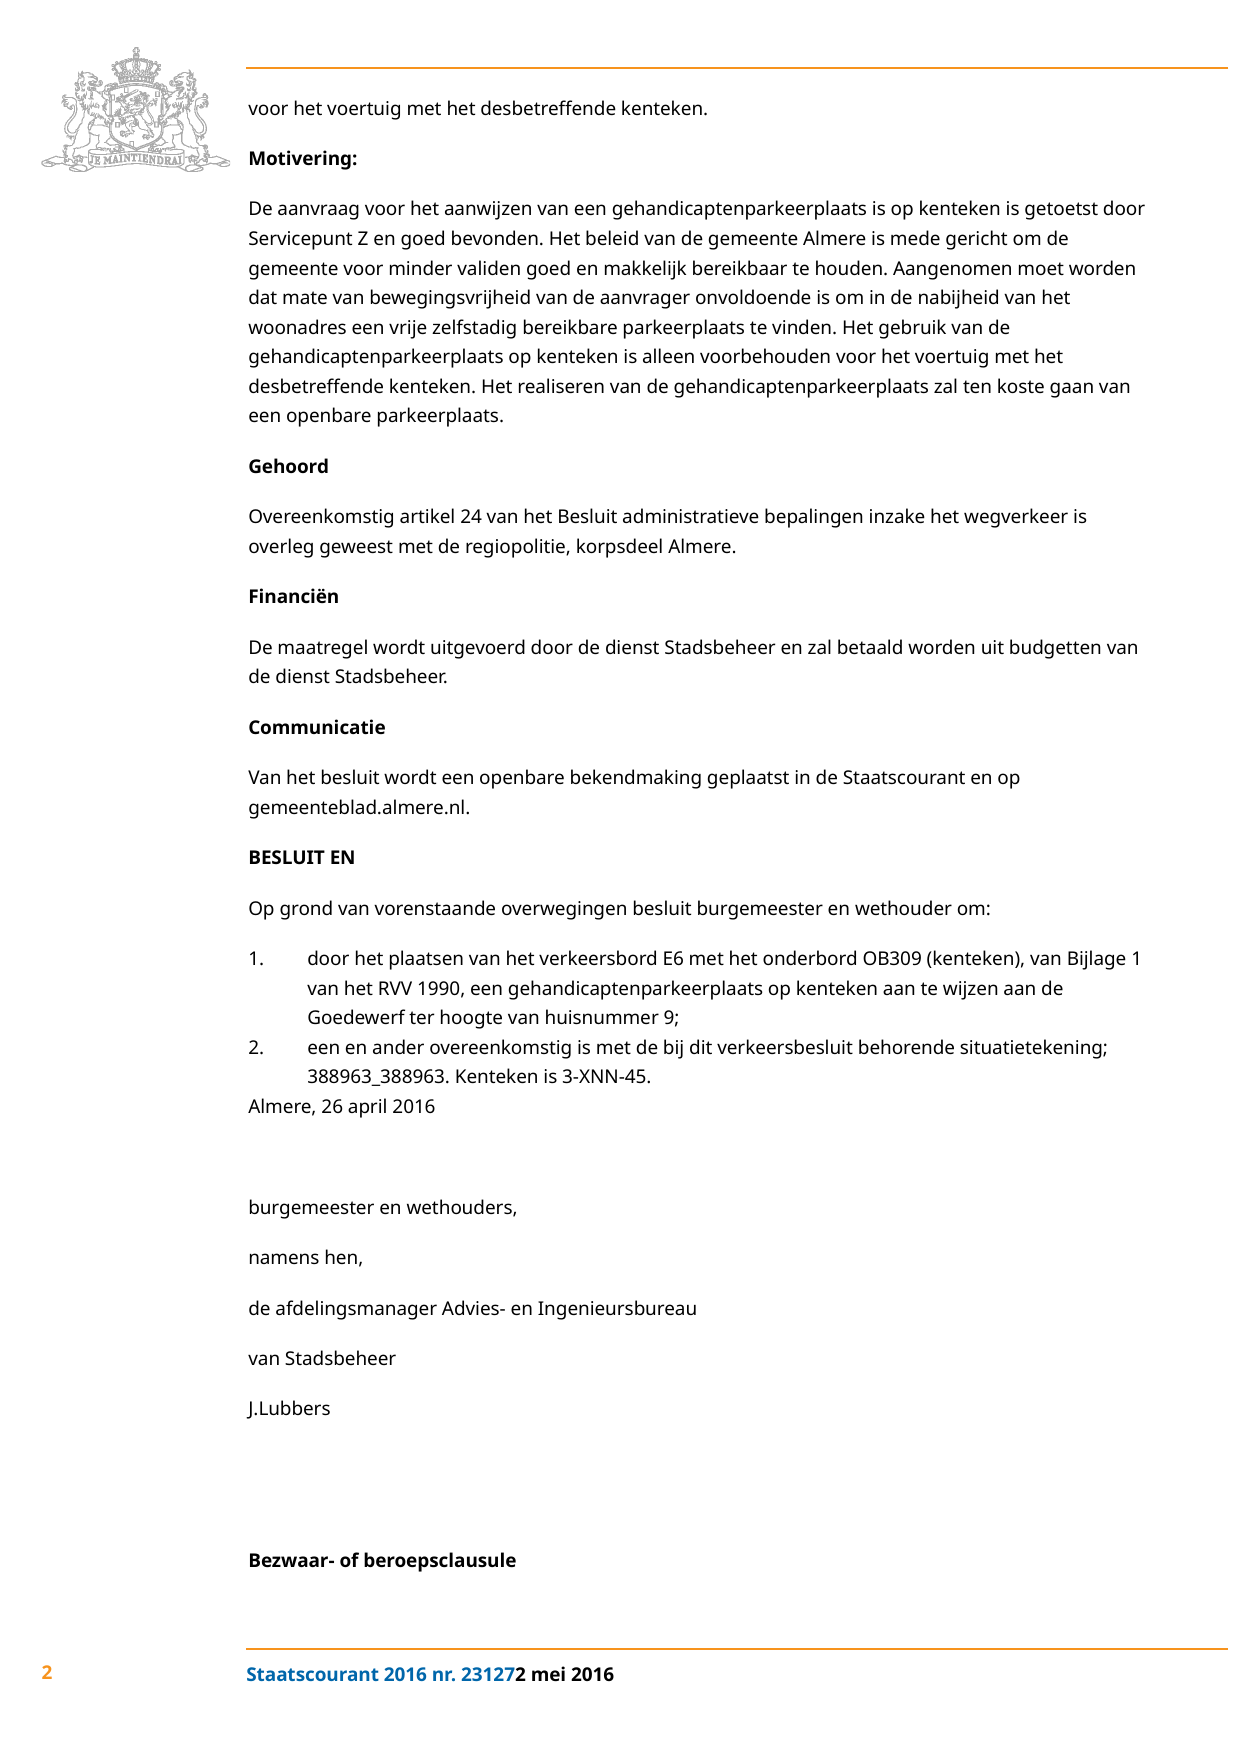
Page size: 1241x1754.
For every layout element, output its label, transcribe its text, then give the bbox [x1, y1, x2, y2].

text Gehoord [248, 453, 1152, 479]
text voor het voertuig met het desbetreffende kenteken. [248, 95, 1152, 121]
text Communicatie [248, 714, 1152, 740]
text de afdelingsmanager Advies- en Ingenieursbureau [248, 1295, 1152, 1321]
text Van het besluit wordt een openbare bekendmaking geplaatst in de Staatscourant en op gemeenteblad.almere.nl. [248, 764, 1152, 820]
text De maatregel wordt uitgevoerd door de dienst Stadsbeheer en zal betaald worden uit budgetten van de dienst Stadsbeheer. [248, 634, 1152, 689]
text BESLUIT EN [248, 844, 1152, 870]
text J.Lubbers [248, 1396, 1152, 1421]
picture [41, 47, 231, 172]
text Almere, 26 april 2016 [248, 1093, 1152, 1119]
text namens hen, [248, 1244, 1152, 1270]
text Op grond van vorenstaande overwegingen besluit burgemeester en wethouder om: [248, 895, 1152, 921]
text Motivering: [248, 145, 1152, 171]
text Financiën [248, 583, 1152, 609]
text Bezwaar- of beroepsclausule [248, 1547, 1152, 1573]
text burgemeester en wethouders, [248, 1194, 1152, 1220]
list een en ander overeenkomstig is met de bij dit verkeersbesluit behorende situatietekening; 388963_388963. Kenteken is 3-XNN-45. [248, 1034, 1152, 1089]
list door het plaatsen van het verkeersbord E6 met het onderbord OB309 (kenteken), van Bijlage 1 van het RVV 1990, een gehandicaptenparkeerplaats op kenteken aan te wijzen aan de Goedewerf ter hoogte van huisnummer 9; [248, 945, 1152, 1030]
text Overeenkomstig artikel 24 van het Besluit administratieve bepalingen inzake het wegverkeer is overleg geweest met de regiopolitie, korpsdeel Almere. [248, 503, 1152, 559]
text De aanvraag voor het aanwijzen van een gehandicaptenparkeerplaats is op kenteken is getoetst door Servicepunt Z en goed bevonden. Het beleid van de gemeente Almere is mede gericht om de gemeente voor minder validen goed en makkelijk bereikbaar te houden. Aangenomen moet worden dat mate van bewegingsvrijheid van de aanvrager onvoldoende is om in de nabijheid van het woonadres een vrije zelfstadig bereikbare parkeerplaats te vinden. Het gebruik van de gehandicaptenparkeerplaats op kenteken is alleen voorbehouden voor het voertuig met het desbetreffende kenteken. Het realiseren van de gehandicaptenparkeerplaats zal ten koste gaan van een openbare parkeerplaats. [248, 196, 1152, 428]
text van Stadsbeheer [248, 1345, 1152, 1371]
